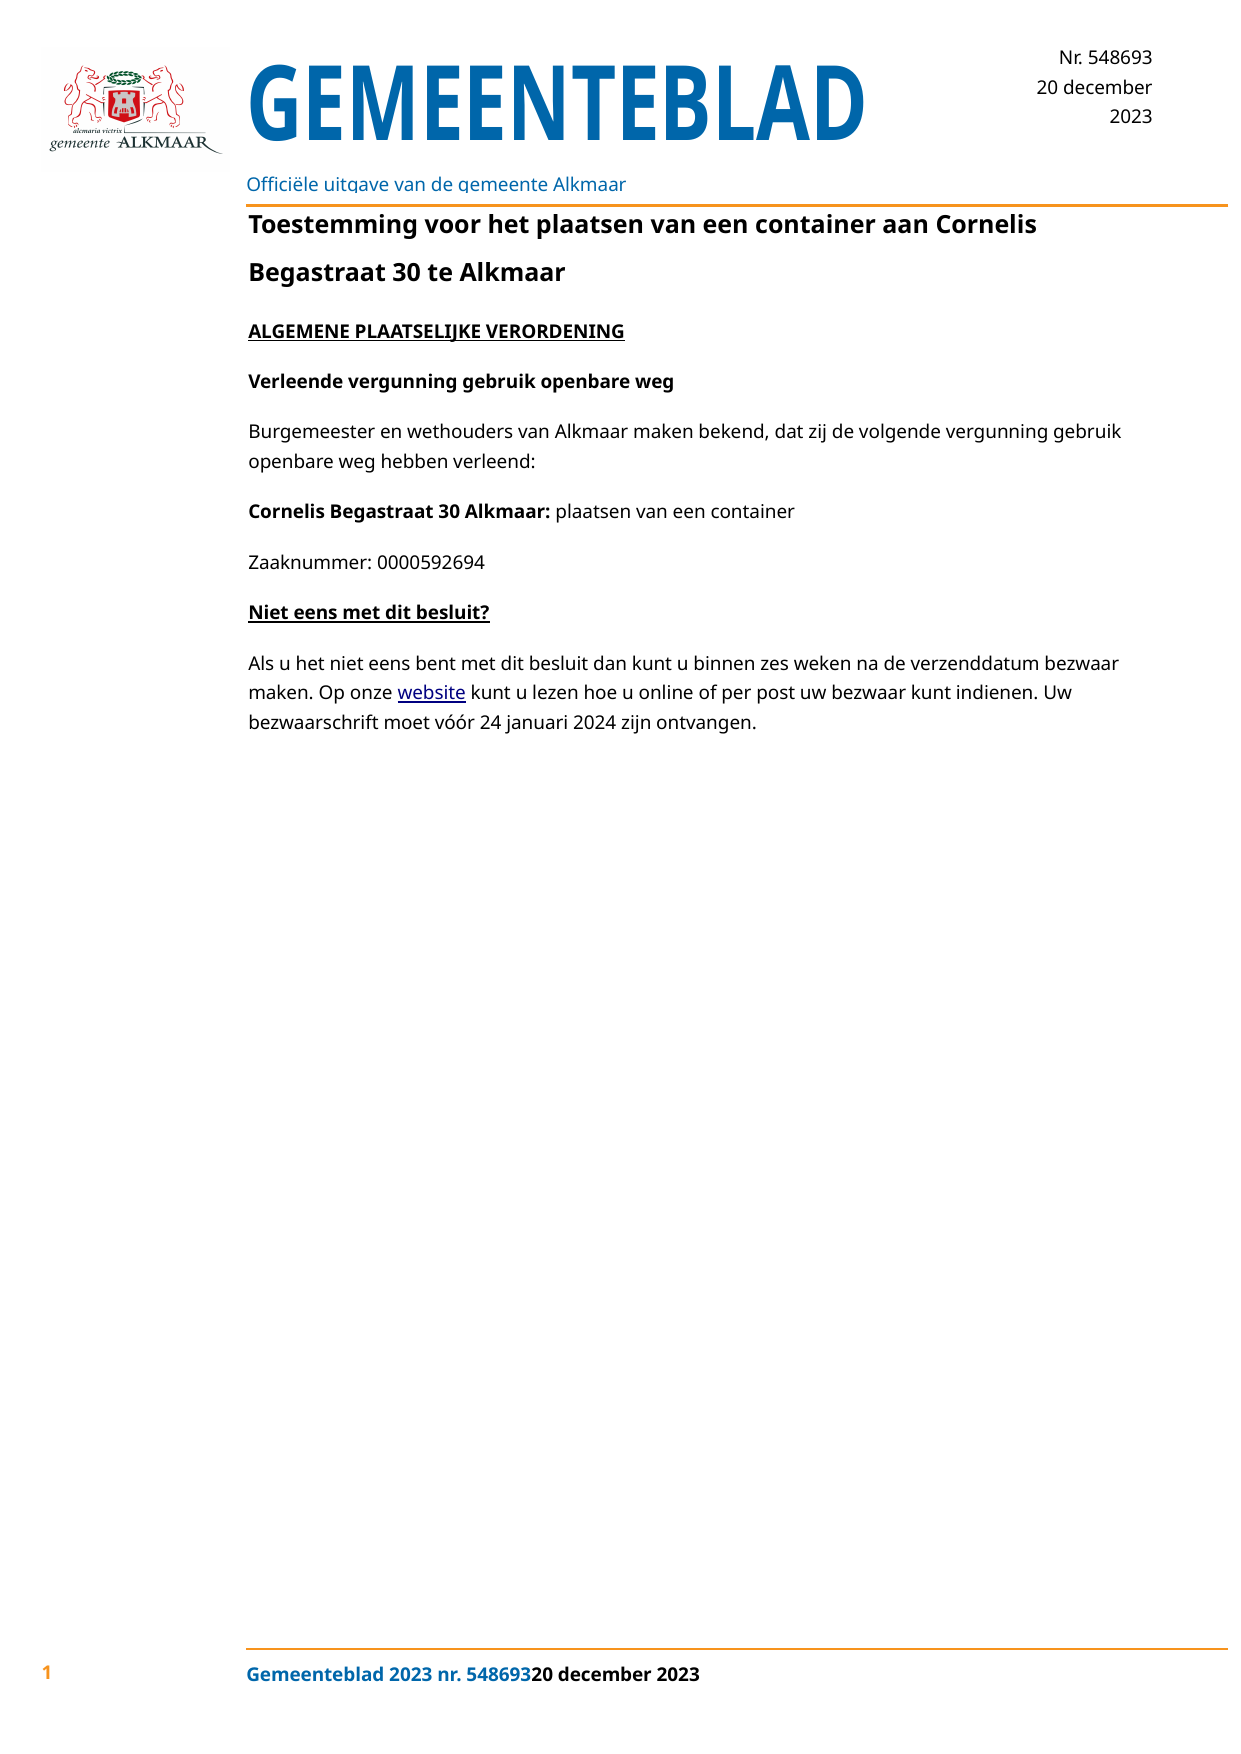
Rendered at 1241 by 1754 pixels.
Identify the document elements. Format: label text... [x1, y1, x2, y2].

text Toestemming voor het plaatsen van een container aan Cornelis Begastraat 30 te Alkmaar [248, 207, 1152, 288]
text Zaaknummer: 0000592694 [248, 549, 1152, 575]
text ALGEMENE PLAATSELIJKE VERORDENING [248, 318, 1152, 344]
text Niet eens met dit besluit? [248, 599, 1152, 625]
text Als u het niet eens bent met dit besluit dan kunt u binnen zes weken na de verzenddatum bezwaar maken. Op onze website kunt u lezen hoe u online of per post uw bezwaar kunt indienen. Uw bezwaarschrift moet vóór 24 januari 2024 zijn ontvangen. [248, 650, 1152, 735]
picture [41, 47, 231, 172]
text Burgemeester en wethouders van Alkmaar maken bekend, dat zij de volgende vergunning gebruik openbare weg hebben verleend: [248, 419, 1152, 474]
text Cornelis Begastraat 30 Alkmaar: plaatsen van een container [248, 499, 1152, 524]
text Verleende vergunning gebruik openbare weg [248, 368, 1152, 394]
